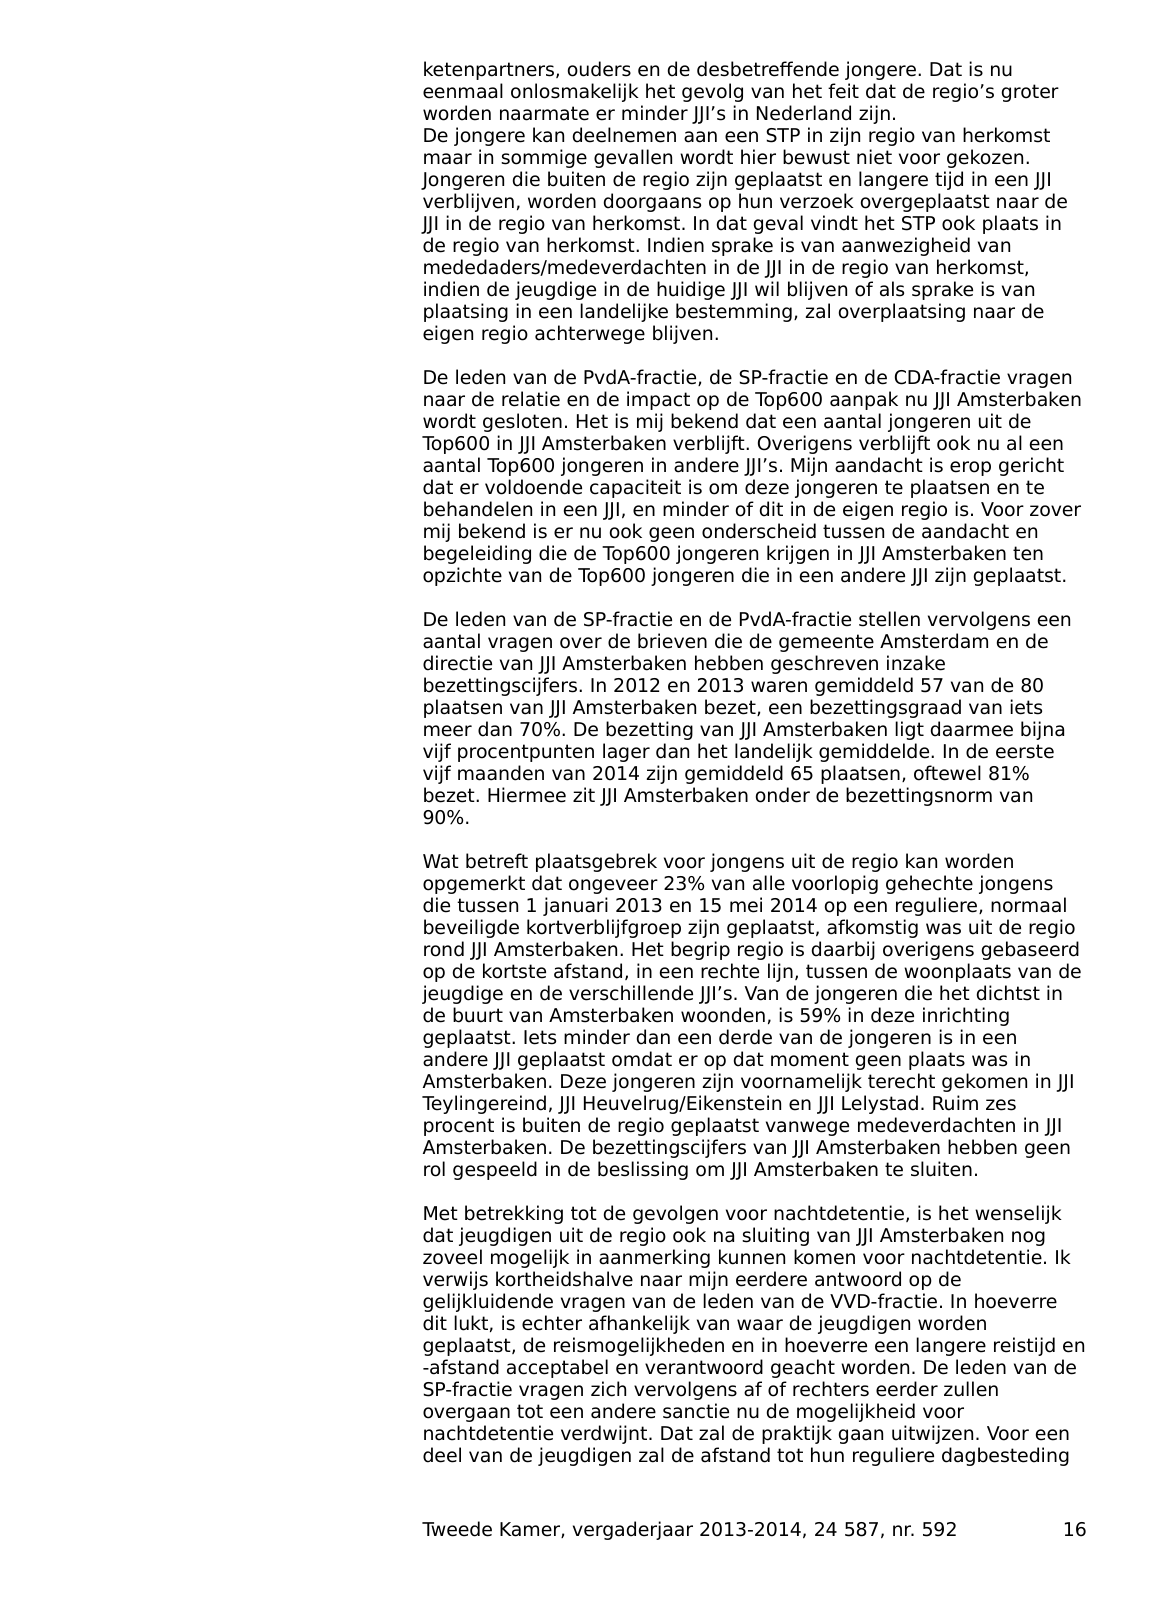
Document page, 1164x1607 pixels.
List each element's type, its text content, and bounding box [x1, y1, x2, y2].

text Wat betreft plaatsgebrek voor jongens uit de regio kan worden opgemerkt dat ongeveer 23% van alle voorlopig gehechte jongens die tussen 1 januari 2013 en 15 mei 2014 op een reguliere, normaal beveiligde kortverblijfgroep zijn geplaatst, afkomstig was uit de regio rond JJI Amsterbaken. Het begrip regio is daarbij overigens gebaseerd op de kortste afstand, in een rechte lijn, tussen de woonplaats van de jeugdige en de verschillende JJI’s. Van de jongeren die het dichtst in de buurt van Amsterbaken woonden, is 59% in deze inrichting geplaatst. Iets minder dan een derde van de jongeren is in een andere JJI geplaatst omdat er op dat moment geen plaats was in Amsterbaken. Deze jongeren zijn voornamelijk terecht gekomen in JJI Teylingereind, JJI Heuvelrug/Eikenstein en JJI Lelystad. Ruim zes procent is buiten de regio geplaatst vanwege medeverdachten in JJI Amsterbaken. De bezettingscijfers van JJI Amsterbaken hebben geen rol gespeeld in de beslissing om JJI Amsterbaken te sluiten. [422, 851, 1087, 1181]
text De leden van de SP-fractie en de PvdA-fractie stellen vervolgens een aantal vragen over de brieven die de gemeente Amsterdam en de directie van JJI Amsterbaken hebben geschreven inzake bezettingscijfers. In 2012 en 2013 waren gemiddeld 57 van de 80 plaatsen van JJI Amsterbaken bezet, een bezettingsgraad van iets meer dan 70%. De bezetting van JJI Amsterbaken ligt daarmee bijna vijf procentpunten lager dan het landelijk gemiddelde. In de eerste vijf maanden van 2014 zijn gemiddeld 65 plaatsen, oftewel 81% bezet. Hiermee zit JJI Amsterbaken onder de bezettingsnorm van 90%. [422, 609, 1087, 829]
text ketenpartners, ouders en de desbetreffende jongere. Dat is nu eenmaal onlosmakelijk het gevolg van het feit dat de regio’s groter worden naarmate er minder JJI’s in Nederland zijn. [422, 59, 1087, 125]
text Jongeren die buiten de regio zijn geplaatst en langere tijd in een JJI verblijven, worden doorgaans op hun verzoek overgeplaatst naar de JJI in de regio van herkomst. In dat geval vindt het STP ook plaats in de regio van herkomst. Indien sprake is van aanwezigheid van mededaders/medeverdachten in de JJI in de regio van herkomst, indien de jeugdige in de huidige JJI wil blijven of als sprake is van plaatsing in een landelijke bestemming, zal overplaatsing naar de eigen regio achterwege blijven. [422, 169, 1087, 345]
text Met betrekking tot de gevolgen voor nachtdetentie, is het wenselijk dat jeugdigen uit de regio ook na sluiting van JJI Amsterbaken nog zoveel mogelijk in aanmerking kunnen komen voor nachtdetentie. Ik verwijs kortheidshalve naar mijn eerdere antwoord op de gelijkluidende vragen van de leden van de VVD-fractie. In hoeverre dit lukt, is echter afhankelijk van waar de jeugdigen worden geplaatst, de reismogelijkheden en in hoeverre een langere reistijd en -afstand acceptabel en verantwoord geacht worden. De leden van de SP-fractie vragen zich vervolgens af of rechters eerder zullen overgaan tot een andere sanctie nu de mogelijkheid voor nachtdetentie verdwijnt. Dat zal de praktijk gaan uitwijzen. Voor een deel van de jeugdigen zal de afstand tot hun reguliere dagbesteding [422, 1203, 1087, 1467]
text De jongere kan deelnemen aan een STP in zijn regio van herkomst maar in sommige gevallen wordt hier bewust niet voor gekozen. [422, 125, 1087, 169]
text De leden van de PvdA-fractie, de SP-fractie en de CDA-fractie vragen naar de relatie en de impact op de Top600 aanpak nu JJI Amsterbaken wordt gesloten. Het is mij bekend dat een aantal jongeren uit de Top600 in JJI Amsterbaken verblijft. Overigens verblijft ook nu al een aantal Top600 jongeren in andere JJI’s. Mijn aandacht is erop gericht dat er voldoende capaciteit is om deze jongeren te plaatsen en te behandelen in een JJI, en minder of dit in de eigen regio is. Voor zover mij bekend is er nu ook geen onderscheid tussen de aandacht en begeleiding die de Top600 jongeren krijgen in JJI Amsterbaken ten opzichte van de Top600 jongeren die in een andere JJI zijn geplaatst. [422, 367, 1087, 587]
